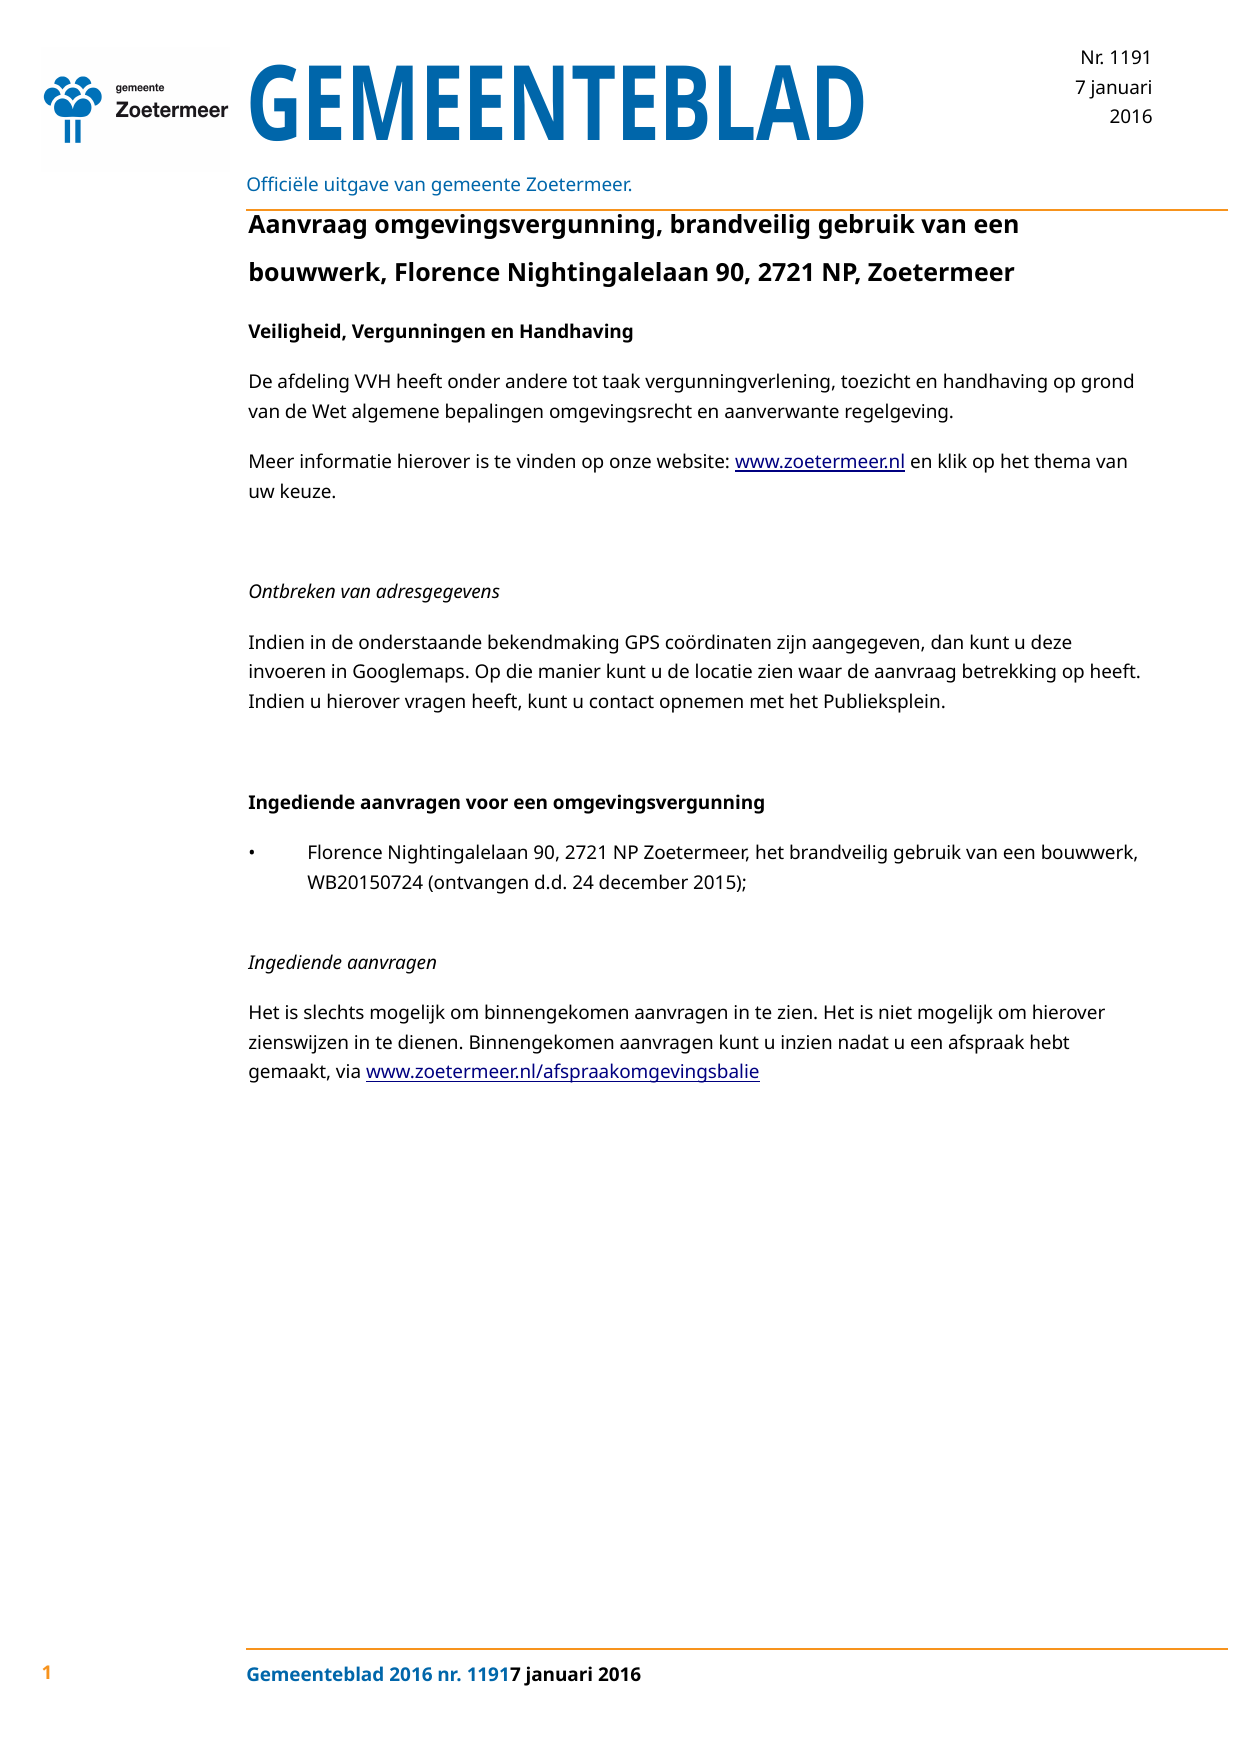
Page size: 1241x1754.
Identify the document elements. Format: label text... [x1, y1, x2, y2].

text Ingediende aanvragen voor een omgevingsvergunning [248, 789, 1152, 815]
text Indien in de onderstaande bekendmaking GPS coördinaten zijn aangegeven, dan kunt u deze invoeren in Googlemaps. Op die manier kunt u de locatie zien waar de aanvraag betrekking op heeft. Indien u hierover vragen heeft, kunt u contact opnemen met het Publieksplein. [248, 629, 1152, 714]
list Florence Nightingalelaan 90, 2721 NP Zoetermeer, het brandveilig gebruik van een bouwwerk, WB20150724 (ontvangen d.d. 24 december 2015); [248, 839, 1152, 895]
picture [41, 47, 231, 172]
text Ontbreken van adresgegevens [248, 579, 1152, 604]
text Aanvraag omgevingsvergunning, brandveilig gebruik van een bouwwerk, Florence Nightingalelaan 90, 2721 NP, Zoetermeer [248, 211, 1152, 288]
text Ingediende aanvragen [248, 949, 1152, 975]
text Veiligheid, Vergunningen en Handhaving [248, 318, 1152, 344]
text Meer informatie hierover is te vinden op onze website: www.zoetermeer.nl en klik op het thema van uw keuze. [248, 448, 1152, 504]
text Het is slechts mogelijk om binnengekomen aanvragen in te zien. Het is niet mogelijk om hierover zienswijzen in te dienen. Binnengekomen aanvragen kunt u inzien nadat u een afspraak hebt gemaakt, via www.zoetermeer.nl/afspraakomgevingsbalie [248, 999, 1152, 1084]
text De afdeling VVH heeft onder andere tot taak vergunningverlening, toezicht en handhaving op grond van de Wet algemene bepalingen omgevingsrecht en aanverwante regelgeving. [248, 368, 1152, 424]
